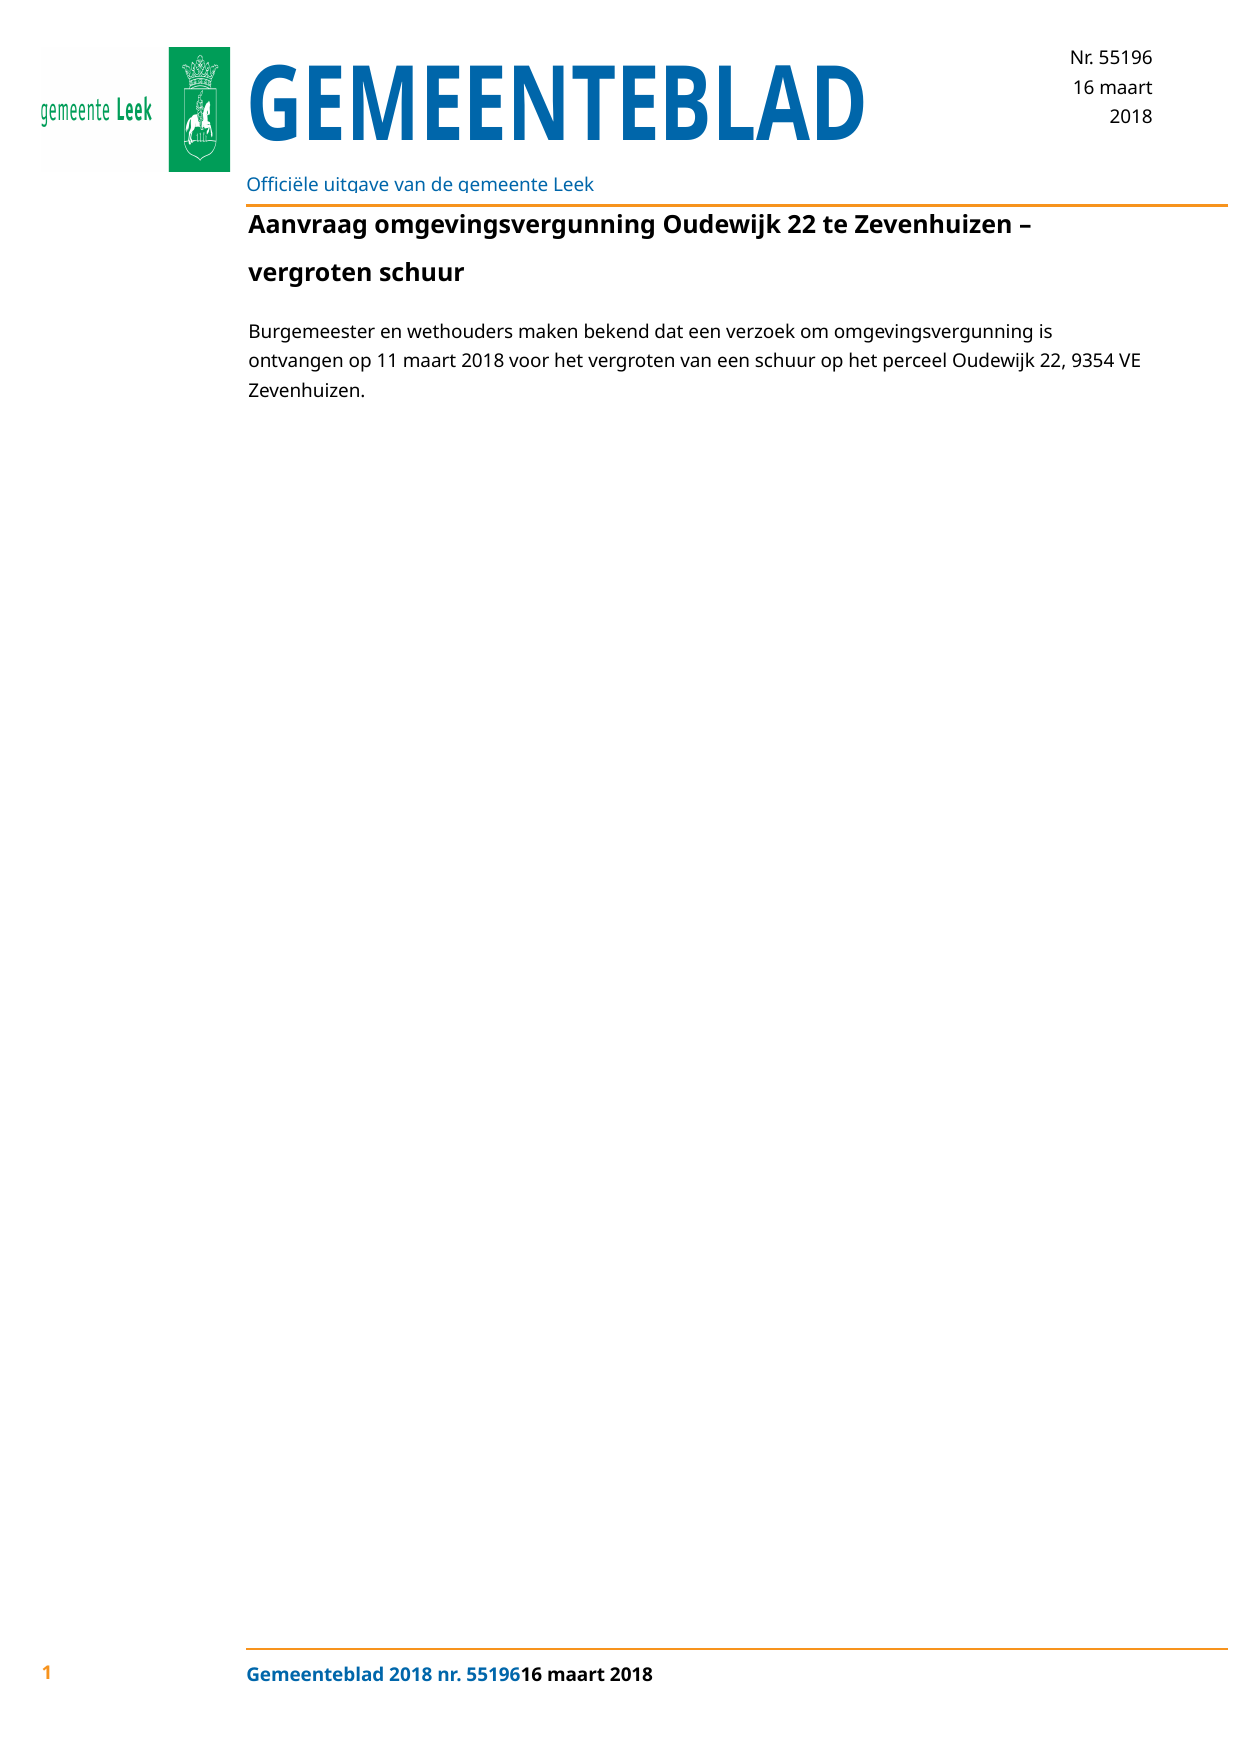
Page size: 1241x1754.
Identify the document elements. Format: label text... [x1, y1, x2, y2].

text Burgemeester en wethouders maken bekend dat een verzoek om omgevingsvergunning is ontvangen op 11 maart 2018 voor het vergroten van een schuur op het perceel Oudewijk 22, 9354 VE Zevenhuizen. [248, 318, 1152, 403]
text Aanvraag omgevingsvergunning Oudewijk 22 te Zevenhuizen – vergroten schuur [248, 207, 1152, 288]
picture [41, 47, 231, 172]
